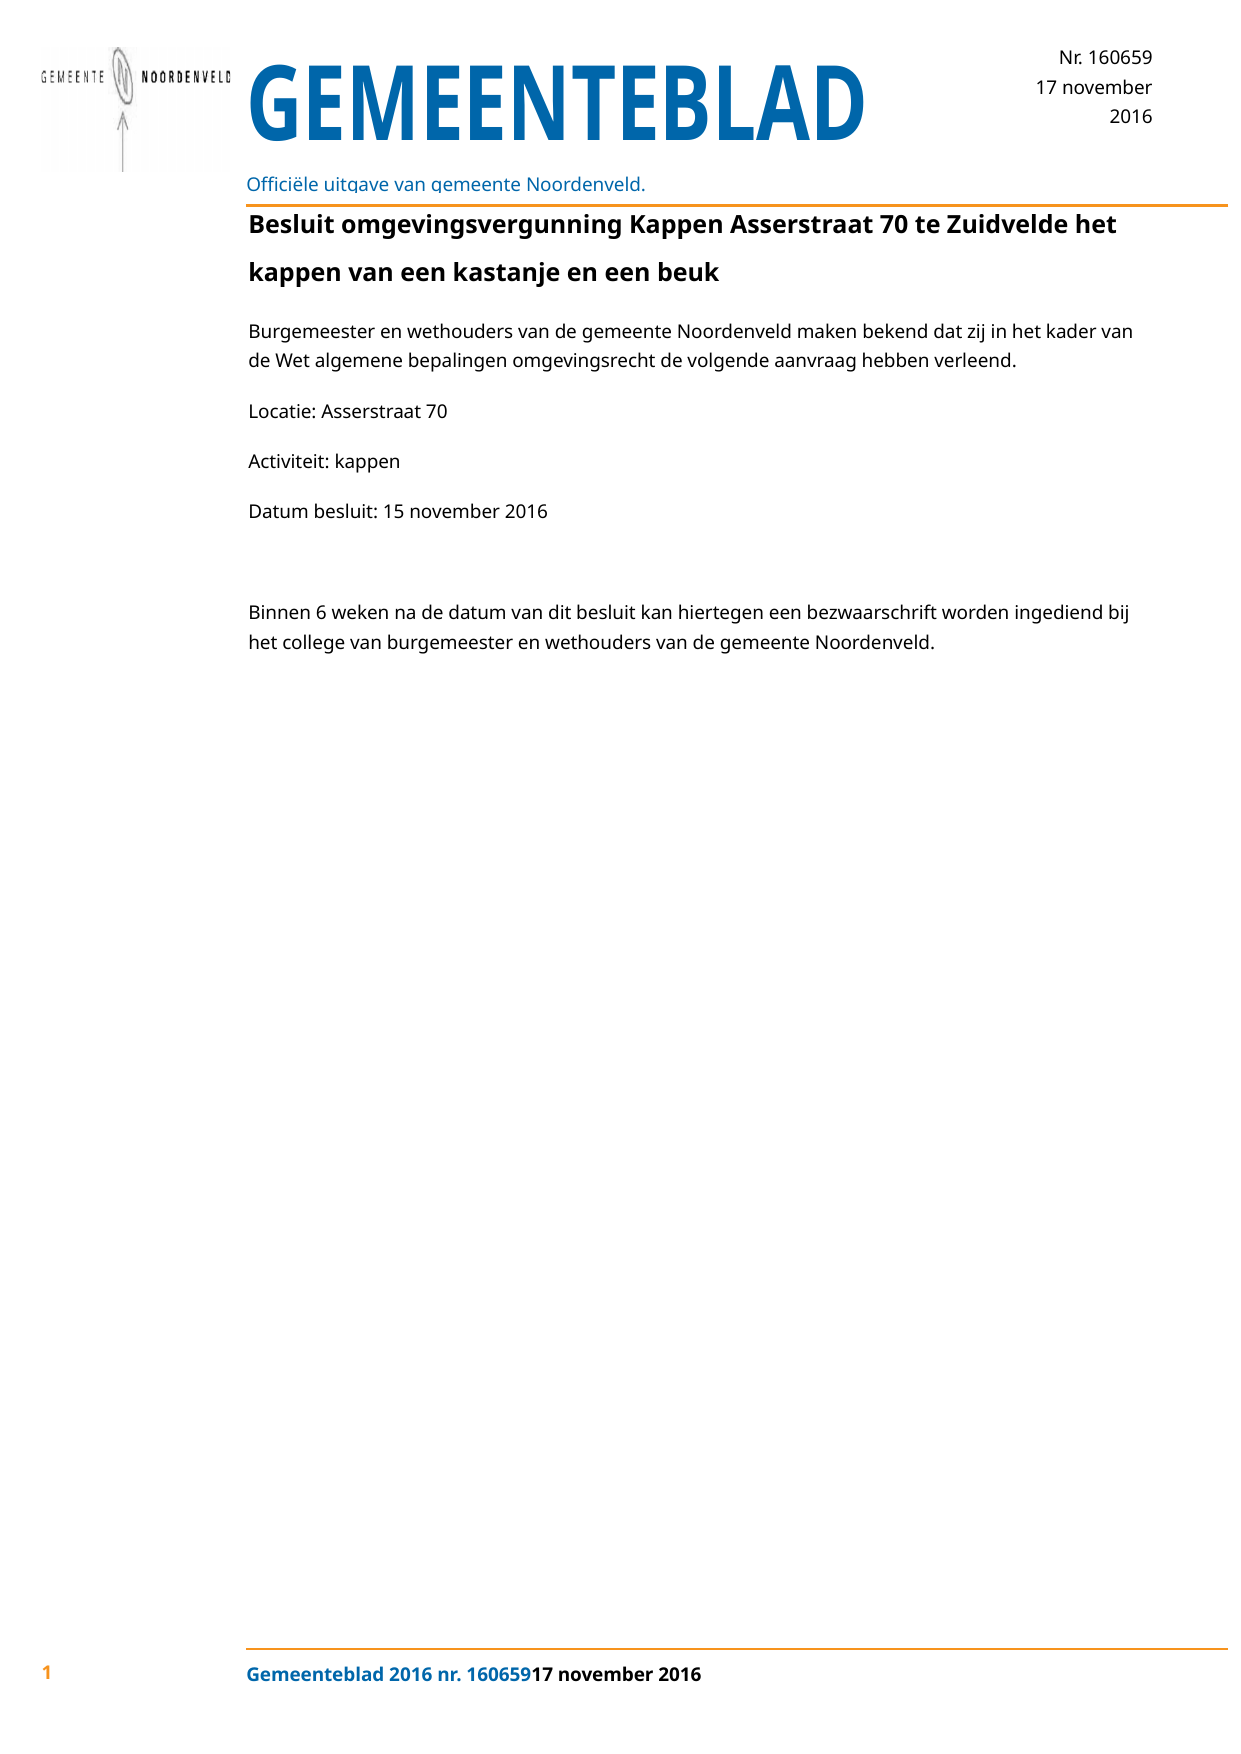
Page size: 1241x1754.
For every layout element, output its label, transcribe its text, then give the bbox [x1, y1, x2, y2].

text Datum besluit: 15 november 2016 [248, 499, 1152, 524]
text Activiteit: kappen [248, 448, 1152, 474]
text Burgemeester en wethouders van de gemeente Noordenveld maken bekend dat zij in het kader van de Wet algemene bepalingen omgevingsrecht de volgende aanvraag hebben verleend. [248, 318, 1152, 373]
picture [41, 47, 231, 172]
text Besluit omgevingsvergunning Kappen Asserstraat 70 te Zuidvelde het kappen van een kastanje en een beuk [248, 207, 1152, 288]
text Binnen 6 weken na de datum van dit besluit kan hiertegen een bezwaarschrift worden ingediend bij het college van burgemeester en wethouders van de gemeente Noordenveld. [248, 599, 1152, 655]
text Locatie: Asserstraat 70 [248, 398, 1152, 424]
